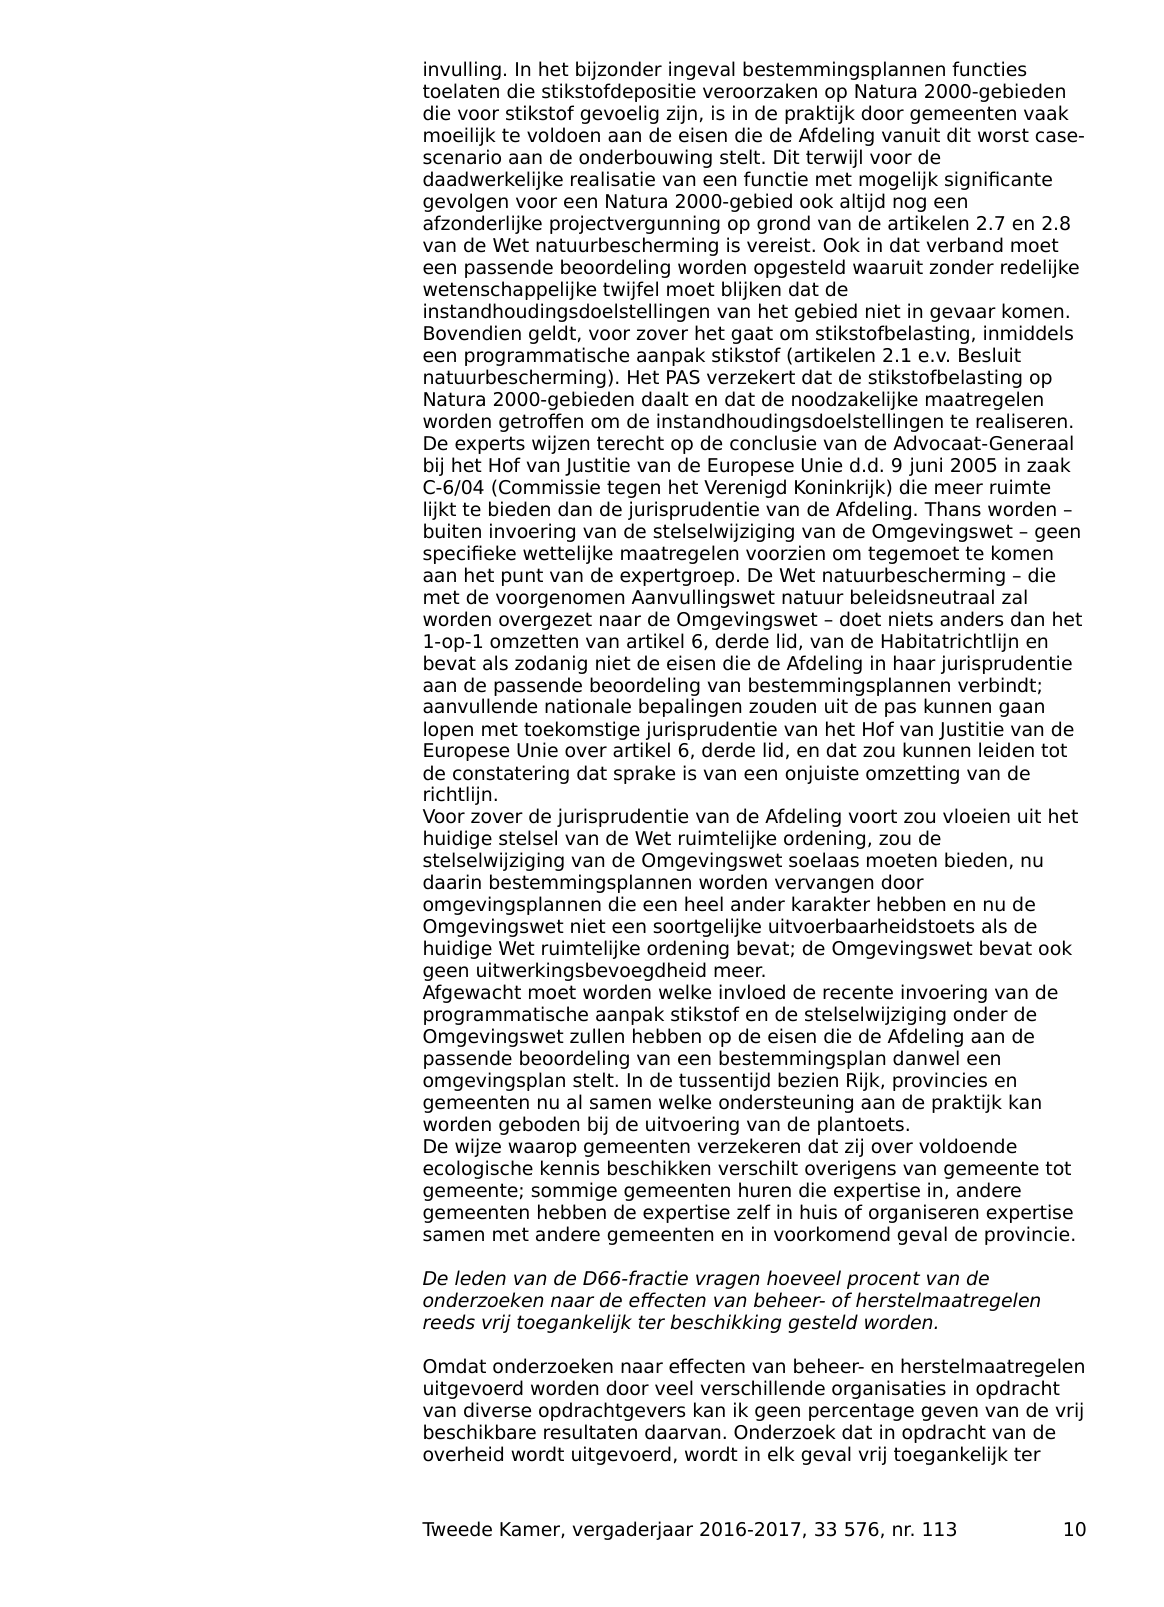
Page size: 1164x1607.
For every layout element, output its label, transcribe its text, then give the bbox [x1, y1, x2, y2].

text De experts wijzen terecht op de conclusie van de Advocaat-Generaal bij het Hof van Justitie van de Europese Unie d.d. 9 juni 2005 in zaak C-6/04 (Commissie tegen het Verenigd Koninkrijk) die meer ruimte lijkt te bieden dan de jurisprudentie van de Afdeling. Thans worden – buiten invoering van de stelselwijziging van de Omgevingswet – geen specifieke wettelijke maatregelen voorzien om tegemoet te komen aan het punt van de expertgroep. De Wet natuurbescherming – die met de voorgenomen Aanvullingswet natuur beleidsneutraal zal worden overgezet naar de Omgevingswet – doet niets anders dan het 1-op-1 omzetten van artikel 6, derde lid, van de Habitatrichtlijn en bevat als zodanig niet de eisen die de Afdeling in haar jurisprudentie aan de passende beoordeling van bestemmingsplannen verbindt; aanvullende nationale bepalingen zouden uit de pas kunnen gaan lopen met toekomstige jurisprudentie van het Hof van Justitie van de Europese Unie over artikel 6, derde lid, en dat zou kunnen leiden tot de constatering dat sprake is van een onjuiste omzetting van de richtlijn. [422, 433, 1087, 806]
text De leden van de D66-fractie vragen hoeveel procent van de onderzoeken naar de effecten van beheer- of herstelmaatregelen reeds vrij toegankelijk ter beschikking gesteld worden. [422, 1268, 1087, 1334]
text Voor zover de jurisprudentie van de Afdeling voort zou vloeien uit het huidige stelsel van de Wet ruimtelijke ordening, zou de stelselwijziging van de Omgevingswet soelaas moeten bieden, nu daarin bestemmingsplannen worden vervangen door omgevingsplannen die een heel ander karakter hebben en nu de Omgevingswet niet een soortgelijke uitvoerbaarheidstoets als de huidige Wet ruimtelijke ordening bevat; de Omgevingswet bevat ook geen uitwerkingsbevoegdheid meer. [422, 806, 1087, 982]
text De wijze waarop gemeenten verzekeren dat zij over voldoende ecologische kennis beschikken verschilt overigens van gemeente tot gemeente; sommige gemeenten huren die expertise in, andere gemeenten hebben de expertise zelf in huis of organiseren expertise samen met andere gemeenten en in voorkomend geval de provincie. [422, 1136, 1087, 1246]
text invulling. In het bijzonder ingeval bestemmingsplannen functies toelaten die stikstofdepositie veroorzaken op Natura 2000-gebieden die voor stikstof gevoelig zijn, is in de praktijk door gemeenten vaak moeilijk te voldoen aan de eisen die de Afdeling vanuit dit worst case-scenario aan de onderbouwing stelt. Dit terwijl voor de daadwerkelijke realisatie van een functie met mogelijk significante gevolgen voor een Natura 2000-gebied ook altijd nog een afzonderlijke projectvergunning op grond van de artikelen 2.7 en 2.8 van de Wet natuurbescherming is vereist. Ook in dat verband moet een passende beoordeling worden opgesteld waaruit zonder redelijke wetenschappelijke twijfel moet blijken dat de instandhoudingsdoelstellingen van het gebied niet in gevaar komen. Bovendien geldt, voor zover het gaat om stikstofbelasting, inmiddels een programmatische aanpak stikstof (artikelen 2.1 e.v. Besluit natuurbescherming). Het PAS verzekert dat de stikstofbelasting op Natura 2000-gebieden daalt en dat de noodzakelijke maatregelen worden getroffen om de instandhoudingsdoelstellingen te realiseren. [422, 59, 1087, 433]
text Afgewacht moet worden welke invloed de recente invoering van de programmatische aanpak stikstof en de stelselwijziging onder de Omgevingswet zullen hebben op de eisen die de Afdeling aan de passende beoordeling van een bestemmingsplan danwel een omgevingsplan stelt. In de tussentijd bezien Rijk, provincies en gemeenten nu al samen welke ondersteuning aan de praktijk kan worden geboden bij de uitvoering van de plantoets. [422, 982, 1087, 1136]
text Omdat onderzoeken naar effecten van beheer- en herstelmaatregelen uitgevoerd worden door veel verschillende organisaties in opdracht van diverse opdrachtgevers kan ik geen percentage geven van de vrij beschikbare resultaten daarvan. Onderzoek dat in opdracht van de overheid wordt uitgevoerd, wordt in elk geval vrij toegankelijk ter [422, 1356, 1087, 1466]
